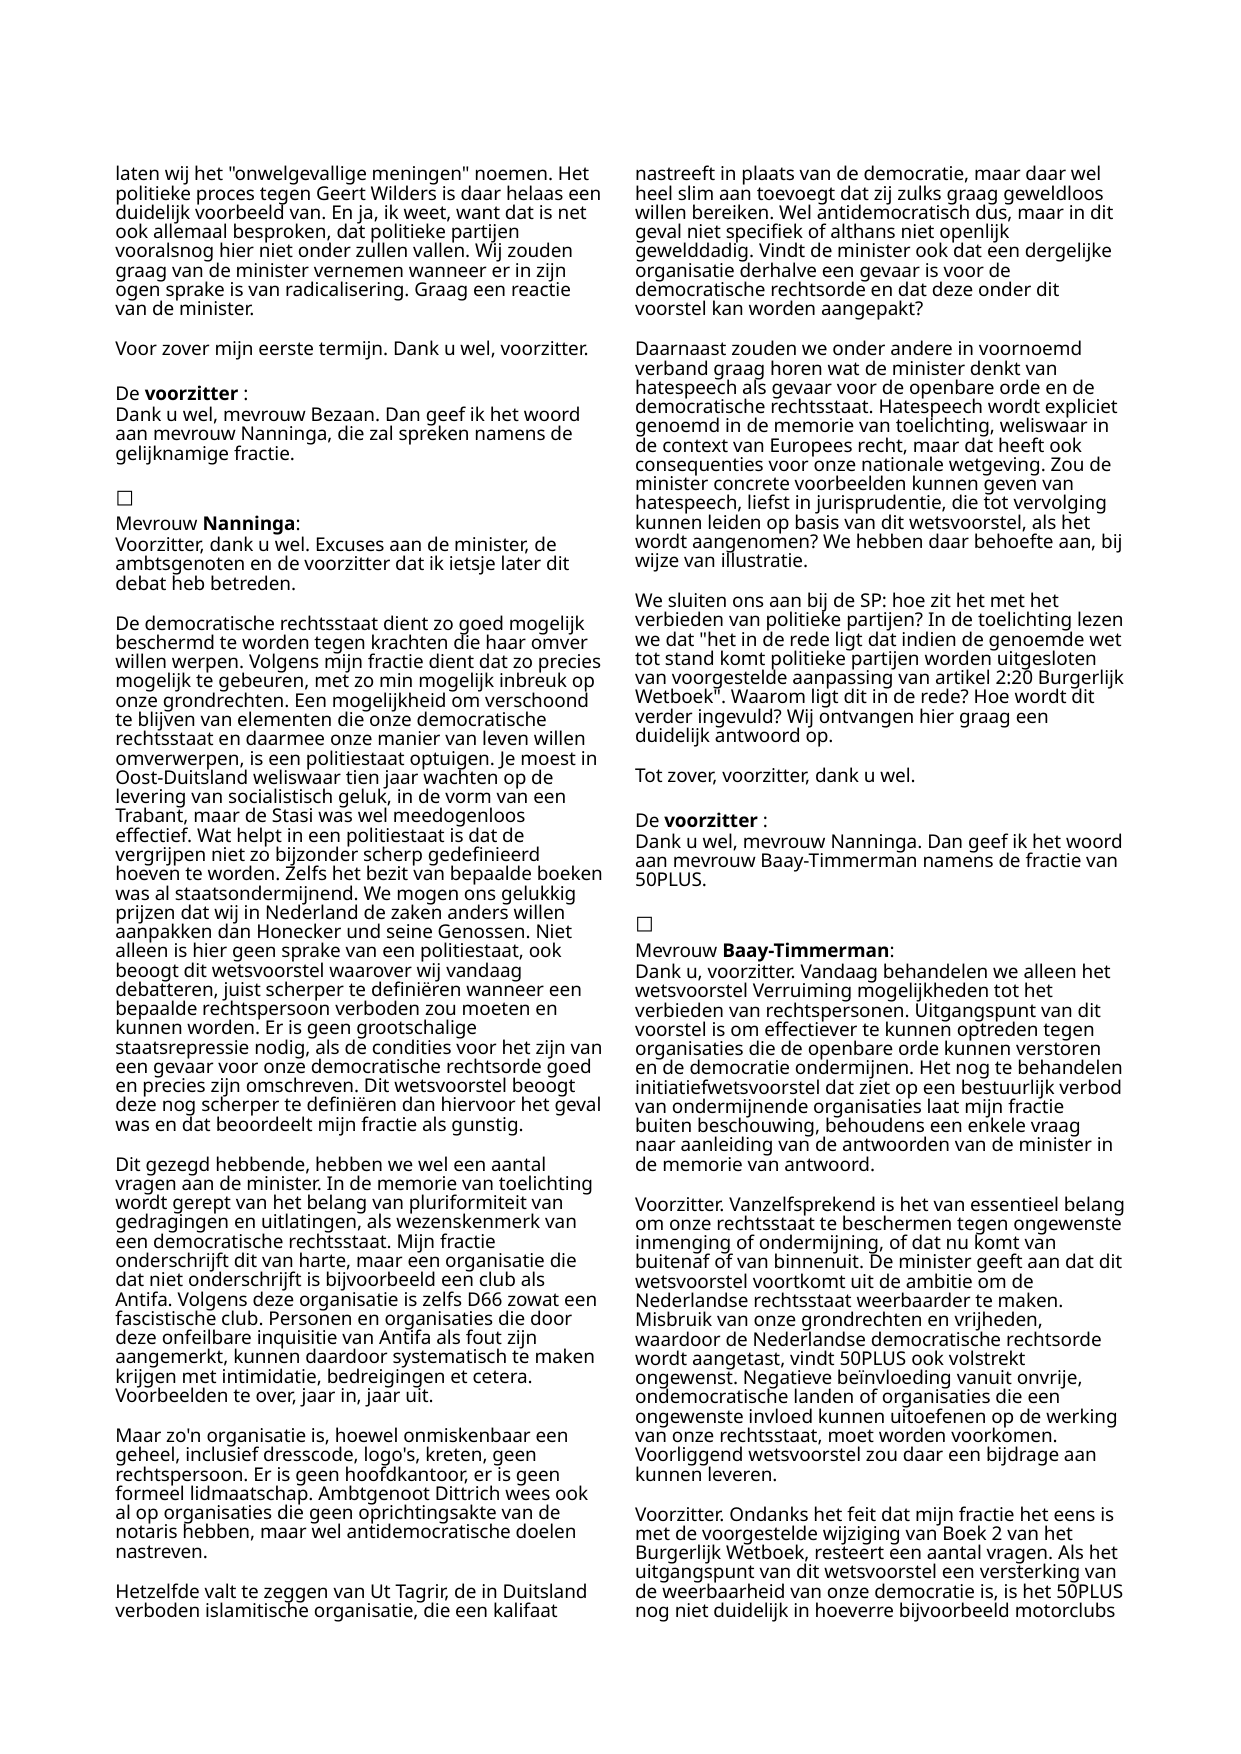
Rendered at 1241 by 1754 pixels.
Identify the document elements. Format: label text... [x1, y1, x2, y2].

text Dank u wel, mevrouw Nanninga. Dan geef ik het woord aan mevrouw Baay-Timmerman namens de fractie van 50PLUS. [635, 833, 1125, 891]
text Voorzitter, dank u wel. Excuses aan de minister, de ambtsgenoten en de voorzitter dat ik ietsje later dit debat heb betreden. [115, 536, 605, 594]
text Dit gezegd hebbende, hebben we wel een aantal vragen aan de minister. In de memorie van toelichting wordt gerept van het belang van pluriformiteit van gedragingen en uitlatingen, als wezenskenmerk van een democratische rechtsstaat. Mijn fractie onderschrijft dit van harte, maar een organisatie die dat niet onderschrijft is bijvoorbeeld een club als Antifa. Volgens deze organisatie is zelfs D66 zowat een fascistische club. Personen en organisaties die door deze onfeilbare inquisitie van Antifa als fout zijn aangemerkt, kunnen daardoor systematisch te maken krijgen met intimidatie, bedreigingen et cetera. Voorbeelden te over, jaar in, jaar uit. [115, 1156, 605, 1406]
text ⬜ [115, 485, 605, 510]
text nastreeft in plaats van de democratie, maar daar wel heel slim aan toevoegt dat zij zulks graag geweldloos willen bereiken. Wel antidemocratisch dus, maar in dit geval niet specifiek of althans niet openlijk gewelddadig. Vindt de minister ook dat een dergelijke organisatie derhalve een gevaar is voor de democratische rechtsorde en dat deze onder dit voorstel kan worden aangepakt? [635, 165, 1125, 319]
text De democratische rechtsstaat dient zo goed mogelijk beschermd te worden tegen krachten die haar omver willen werpen. Volgens mijn fractie dient dat zo precies mogelijk te gebeuren, met zo min mogelijk inbreuk op onze grondrechten. Een mogelijkheid om verschoond te blijven van elementen die onze democratische rechtsstaat en daarmee onze manier van leven willen omverwerpen, is een politiestaat optuigen. Je moest in Oost-Duitsland weliswaar tien jaar wachten op de levering van socialistisch geluk, in de vorm van een Trabant, maar de Stasi was wel meedogenloos effectief. Wat helpt in een politiestaat is dat de vergrijpen niet zo bijzonder scherp gedefinieerd hoeven te worden. Zelfs het bezit van bepaalde boeken was al staatsondermijnend. We mogen ons gelukkig prijzen dat wij in Nederland de zaken anders willen aanpakken dan Honecker und seine Genossen. Niet alleen is hier geen sprake van een politiestaat, ook beoogt dit wetsvoorstel waarover wij vandaag debatteren, juist scherper te definiëren wanneer een bepaalde rechtspersoon verboden zou moeten en kunnen worden. Er is geen grootschalige staatsrepressie nodig, als de condities voor het zijn van een gevaar voor onze democratische rechtsorde goed en precies zijn omschreven. Dit wetsvoorstel beoogt deze nog scherper te definiëren dan hiervoor het geval was en dat beoordeelt mijn fractie als gunstig. [115, 615, 605, 1135]
text De voorzitter : [115, 380, 605, 406]
text Mevrouw Nanninga: [115, 510, 605, 536]
text Mevrouw Baay-Timmerman: [635, 937, 1125, 963]
text ⬜ [635, 912, 1125, 937]
text We sluiten ons aan bij de SP: hoe zit het met het verbieden van politieke partijen? In de toelichting lezen we dat "het in de rede ligt dat indien de genoemde wet tot stand komt politieke partijen worden uitgesloten van voorgestelde aanpassing van artikel 2:20 Burgerlijk Wetboek". Waarom ligt dit in de rede? Hoe wordt dit verder ingevuld? Wij ontvangen hier graag een duidelijk antwoord op. [635, 592, 1125, 746]
text Voorzitter. Ondanks het feit dat mijn fractie het eens is met de voorgestelde wijziging van Boek 2 van het Burgerlijk Wetboek, resteert een aantal vragen. Als het uitgangspunt van dit wetsvoorstel een versterking van de weerbaarheid van onze democratie is, is het 50PLUS nog niet duidelijk in hoeverre bijvoorbeeld motorclubs [635, 1506, 1125, 1621]
text Maar zo'n organisatie is, hoewel onmiskenbaar een geheel, inclusief dresscode, logo's, kreten, geen rechtspersoon. Er is geen hoofdkantoor, er is geen formeel lidmaatschap. Ambtgenoot Dittrich wees ook al op organisaties die geen oprichtingsakte van de notaris hebben, maar wel antidemocratische doelen nastreven. [115, 1427, 605, 1562]
text Tot zover, voorzitter, dank u wel. [635, 767, 1125, 786]
text Voorzitter. Vanzelfsprekend is het van essentieel belang om onze rechtsstaat te beschermen tegen ongewenste inmenging of ondermijning, of dat nu komt van buitenaf of van binnenuit. De minister geeft aan dat dit wetsvoorstel voortkomt uit de ambitie om de Nederlandse rechtsstaat weerbaarder te maken. Misbruik van onze grondrechten en vrijheden, waardoor de Nederlandse democratische rechtsorde wordt aangetast, vindt 50PLUS ook volstrekt ongewenst. Negatieve beïnvloeding vanuit onvrije, ondemocratische landen of organisaties die een ongewenste invloed kunnen uitoefenen op de werking van onze rechtsstaat, moet worden voorkomen. Voorliggend wetsvoorstel zou daar een bijdrage aan kunnen leveren. [635, 1196, 1125, 1485]
text Hetzelfde valt te zeggen van Ut Tagrir, de in Duitsland verboden islamitische organisatie, die een kalifaat [115, 1583, 605, 1621]
text Voor zover mijn eerste termijn. Dank u wel, voorzitter. [115, 340, 605, 359]
text De voorzitter : [635, 807, 1125, 833]
text laten wij het "onwelgevallige meningen" noemen. Het politieke proces tegen Geert Wilders is daar helaas een duidelijk voorbeeld van. En ja, ik weet, want dat is net ook allemaal besproken, dat politieke partijen vooralsnog hier niet onder zullen vallen. Wij zouden graag van de minister vernemen wanneer er in zijn ogen sprake is van radicalisering. Graag een reactie van de minister. [115, 165, 605, 319]
text Dank u, voorzitter. Vandaag behandelen we alleen het wetsvoorstel Verruiming mogelijkheden tot het verbieden van rechtspersonen. Uitgangspunt van dit voorstel is om effectiever te kunnen optreden tegen organisaties die de openbare orde kunnen verstoren en de democratie ondermijnen. Het nog te behandelen initiatiefwetsvoorstel dat ziet op een bestuurlijk verbod van ondermijnende organisaties laat mijn fractie buiten beschouwing, behoudens een enkele vraag naar aanleiding van de antwoorden van de minister in de memorie van antwoord. [635, 963, 1125, 1175]
text Daarnaast zouden we onder andere in voornoemd verband graag horen wat de minister denkt van hatespeech als gevaar voor de openbare orde en de democratische rechtsstaat. Hatespeech wordt expliciet genoemd in de memorie van toelichting, weliswaar in de context van Europees recht, maar dat heeft ook consequenties voor onze nationale wetgeving. Zou de minister concrete voorbeelden kunnen geven van hatespeech, liefst in jurisprudentie, die tot vervolging kunnen leiden op basis van dit wetsvoorstel, als het wordt aangenomen? We hebben daar behoefte aan, bij wijze van illustratie. [635, 340, 1125, 571]
text Dank u wel, mevrouw Bezaan. Dan geef ik het woord aan mevrouw Nanninga, die zal spreken namens de gelijknamige fractie. [115, 406, 605, 464]
